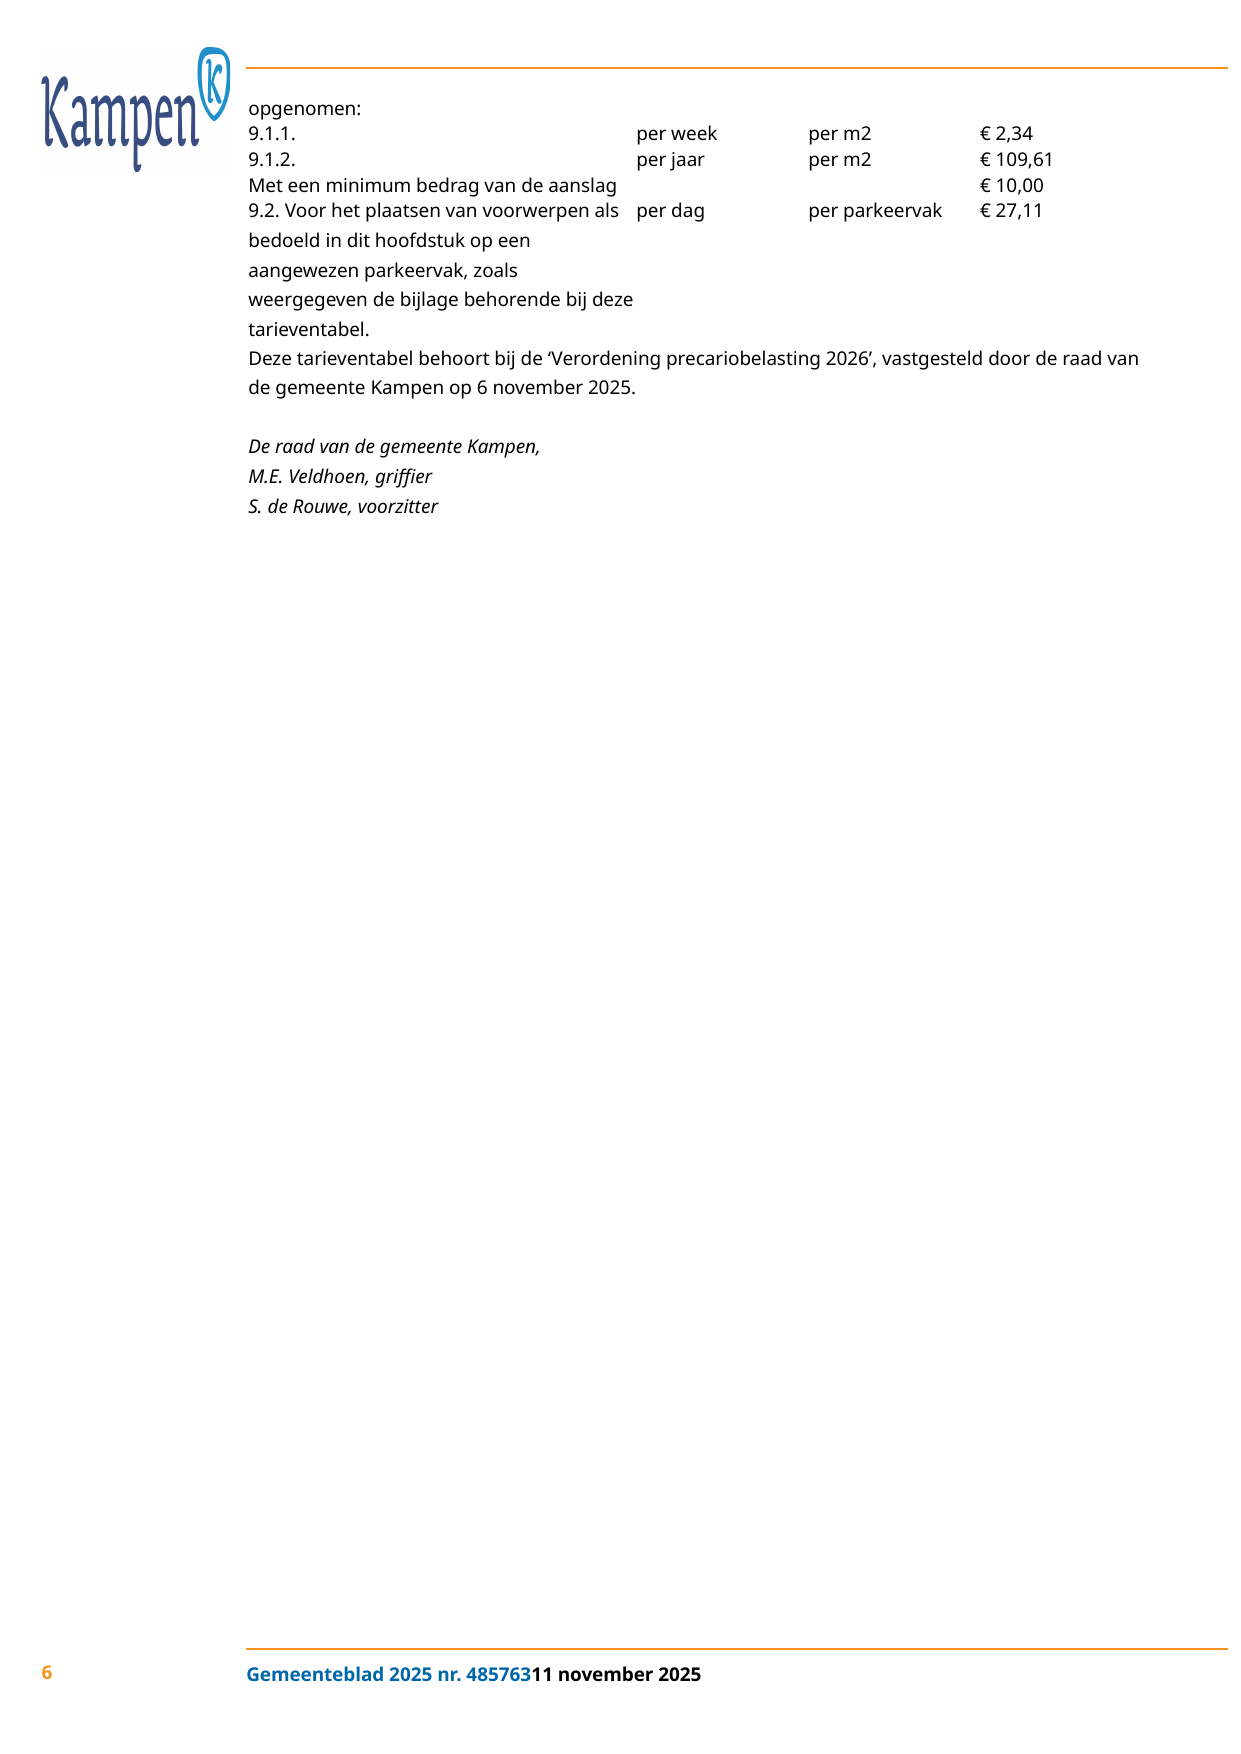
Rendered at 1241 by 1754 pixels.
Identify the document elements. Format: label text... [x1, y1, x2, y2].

table_cell € 2,34 [980, 121, 1152, 146]
table_cell [808, 172, 980, 198]
text De raad van de gemeente Kampen, [248, 434, 1152, 459]
text Deze tarieventabel behoort bij de ‘Verordening precariobelasting 2026’, vastgesteld door de raad van de gemeente Kampen op 6 november 2025. [248, 345, 1152, 400]
table_cell 9.1.1. [248, 121, 636, 146]
table_cell per parkeervak [808, 198, 980, 342]
table_cell per dag [636, 198, 808, 342]
table_cell per week [636, 121, 808, 146]
table_cell per m2 [808, 121, 980, 146]
table_cell € 27,11 [980, 198, 1152, 342]
table_cell € 109,61 [980, 146, 1152, 172]
text S. de Rouwe, voorzitter [248, 493, 1152, 519]
table_cell € 10,00 [980, 172, 1152, 198]
table_cell [636, 95, 808, 121]
table_cell [636, 172, 808, 198]
table_cell [980, 95, 1152, 121]
table_cell opgenomen: [248, 95, 636, 121]
text M.E. Veldhoen, griffier [248, 463, 1152, 489]
table_cell per jaar [636, 146, 808, 172]
picture [41, 47, 231, 172]
table_cell [808, 95, 980, 121]
table_cell 9.2. Voor het plaatsen van voorwerpen als bedoeld in dit hoofdstuk op een aangewezen parkeervak, zoals weergegeven de bijlage behorende bij deze tarieventabel. [248, 198, 636, 342]
table_cell per m2 [808, 146, 980, 172]
table_cell 9.1.2. [248, 146, 636, 172]
table_cell Met een minimum bedrag van de aanslag [248, 172, 636, 198]
